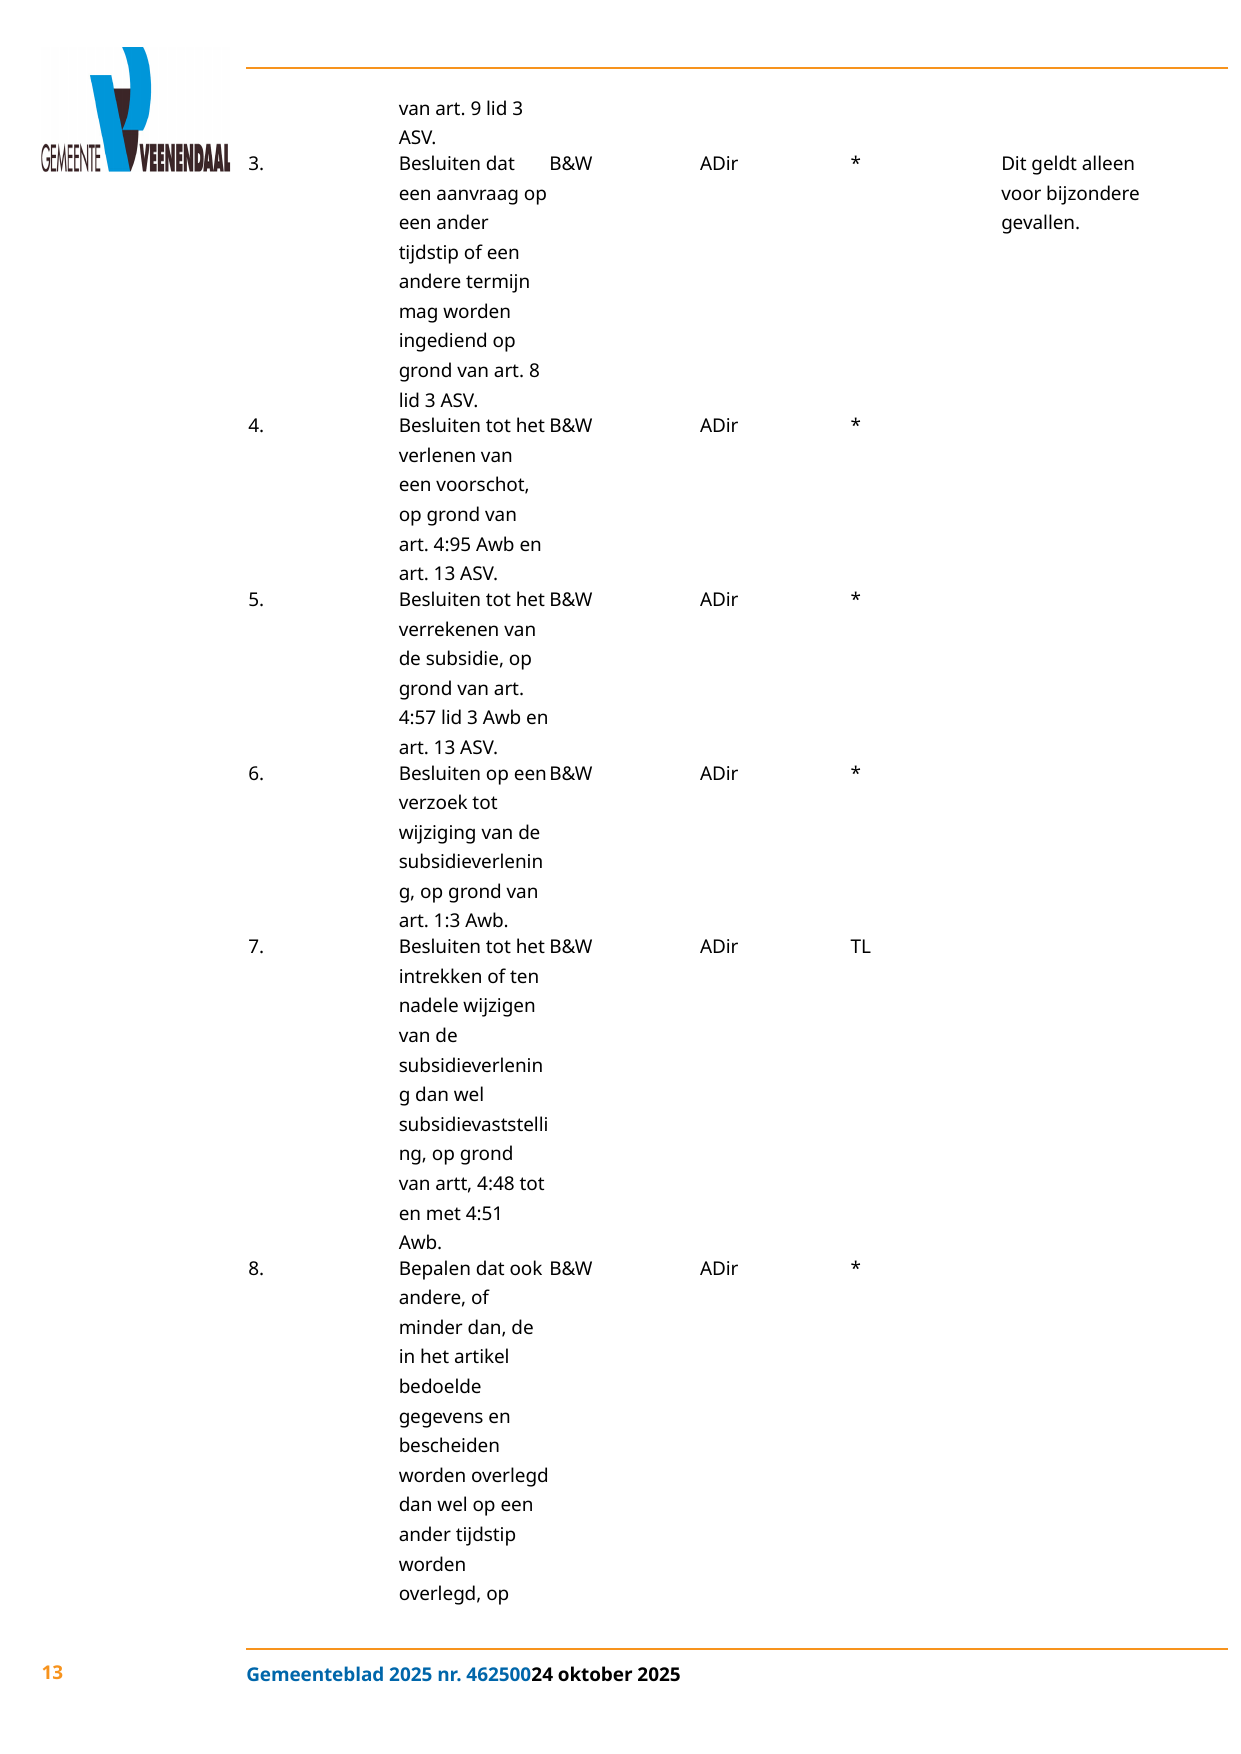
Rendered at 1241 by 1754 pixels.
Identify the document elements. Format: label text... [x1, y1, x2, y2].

table_cell ADir [700, 1255, 850, 1606]
table_cell TL [850, 934, 1001, 1255]
table_cell [1001, 934, 1152, 1255]
table_cell [248, 150, 398, 412]
picture [123, 47, 231, 172]
table_cell Dit geldt alleen voor bijzondere gevallen. [1001, 150, 1152, 412]
table_cell * [850, 586, 1001, 760]
table_cell [1001, 95, 1152, 150]
table_cell [1001, 1255, 1152, 1606]
table_cell Besluiten tot het verrekenen van de subsidie, op grond van art. 4:57 lid 3 Awb en art. 13 ASV. [399, 586, 549, 760]
table_cell van art. 9 lid 3 ASV. [399, 95, 549, 150]
table_cell ADir [700, 934, 850, 1255]
table_cell B&W [549, 586, 700, 760]
table_cell ADir [700, 413, 850, 586]
table_cell * [850, 150, 1001, 412]
table_cell * [850, 760, 1001, 933]
table_cell Besluiten dat een aanvraag op een ander tijdstip of een andere termijn mag worden ingediend op grond van art. 8 lid 3 ASV. [399, 150, 549, 412]
table_cell [248, 413, 398, 586]
table_cell ADir [700, 586, 850, 760]
table_cell Besluiten op een verzoek tot wijziging van de subsidieverlening, op grond van art. 1:3 Awb. [399, 760, 549, 933]
table_cell B&W [549, 150, 700, 412]
table_cell [248, 934, 398, 1255]
table_cell B&W [549, 413, 700, 586]
table_cell [248, 1255, 398, 1606]
table_cell [1001, 586, 1152, 760]
table_cell B&W [549, 760, 700, 933]
table_cell [248, 95, 398, 150]
table_cell B&W [549, 934, 700, 1255]
table_cell Besluiten tot het intrekken of ten nadele wijzigen van de subsidieverlening dan wel subsidievaststelling, op grond van artt, 4:48 tot en met 4:51 Awb. [399, 934, 549, 1255]
table_cell Bepalen dat ook andere, of minder dan, de in het artikel bedoelde gegevens en bescheiden worden overlegd dan wel op een ander tijdstip worden overlegd, op [399, 1255, 549, 1606]
table_cell [1001, 760, 1152, 933]
picture [41, 47, 130, 172]
table_cell [1001, 413, 1152, 586]
table_cell [549, 95, 700, 150]
table_cell [700, 95, 850, 150]
table_cell Besluiten tot het verlenen van een voorschot, op grond van art. 4:95 Awb en art. 13 ASV. [399, 413, 549, 586]
table_cell * [850, 413, 1001, 586]
table_cell [248, 586, 398, 760]
table_cell ADir [700, 760, 850, 933]
table_cell * [850, 1255, 1001, 1606]
table_cell B&W [549, 1255, 700, 1606]
table_cell ADir [700, 150, 850, 412]
table_cell [248, 760, 398, 933]
table_cell [850, 95, 1001, 150]
